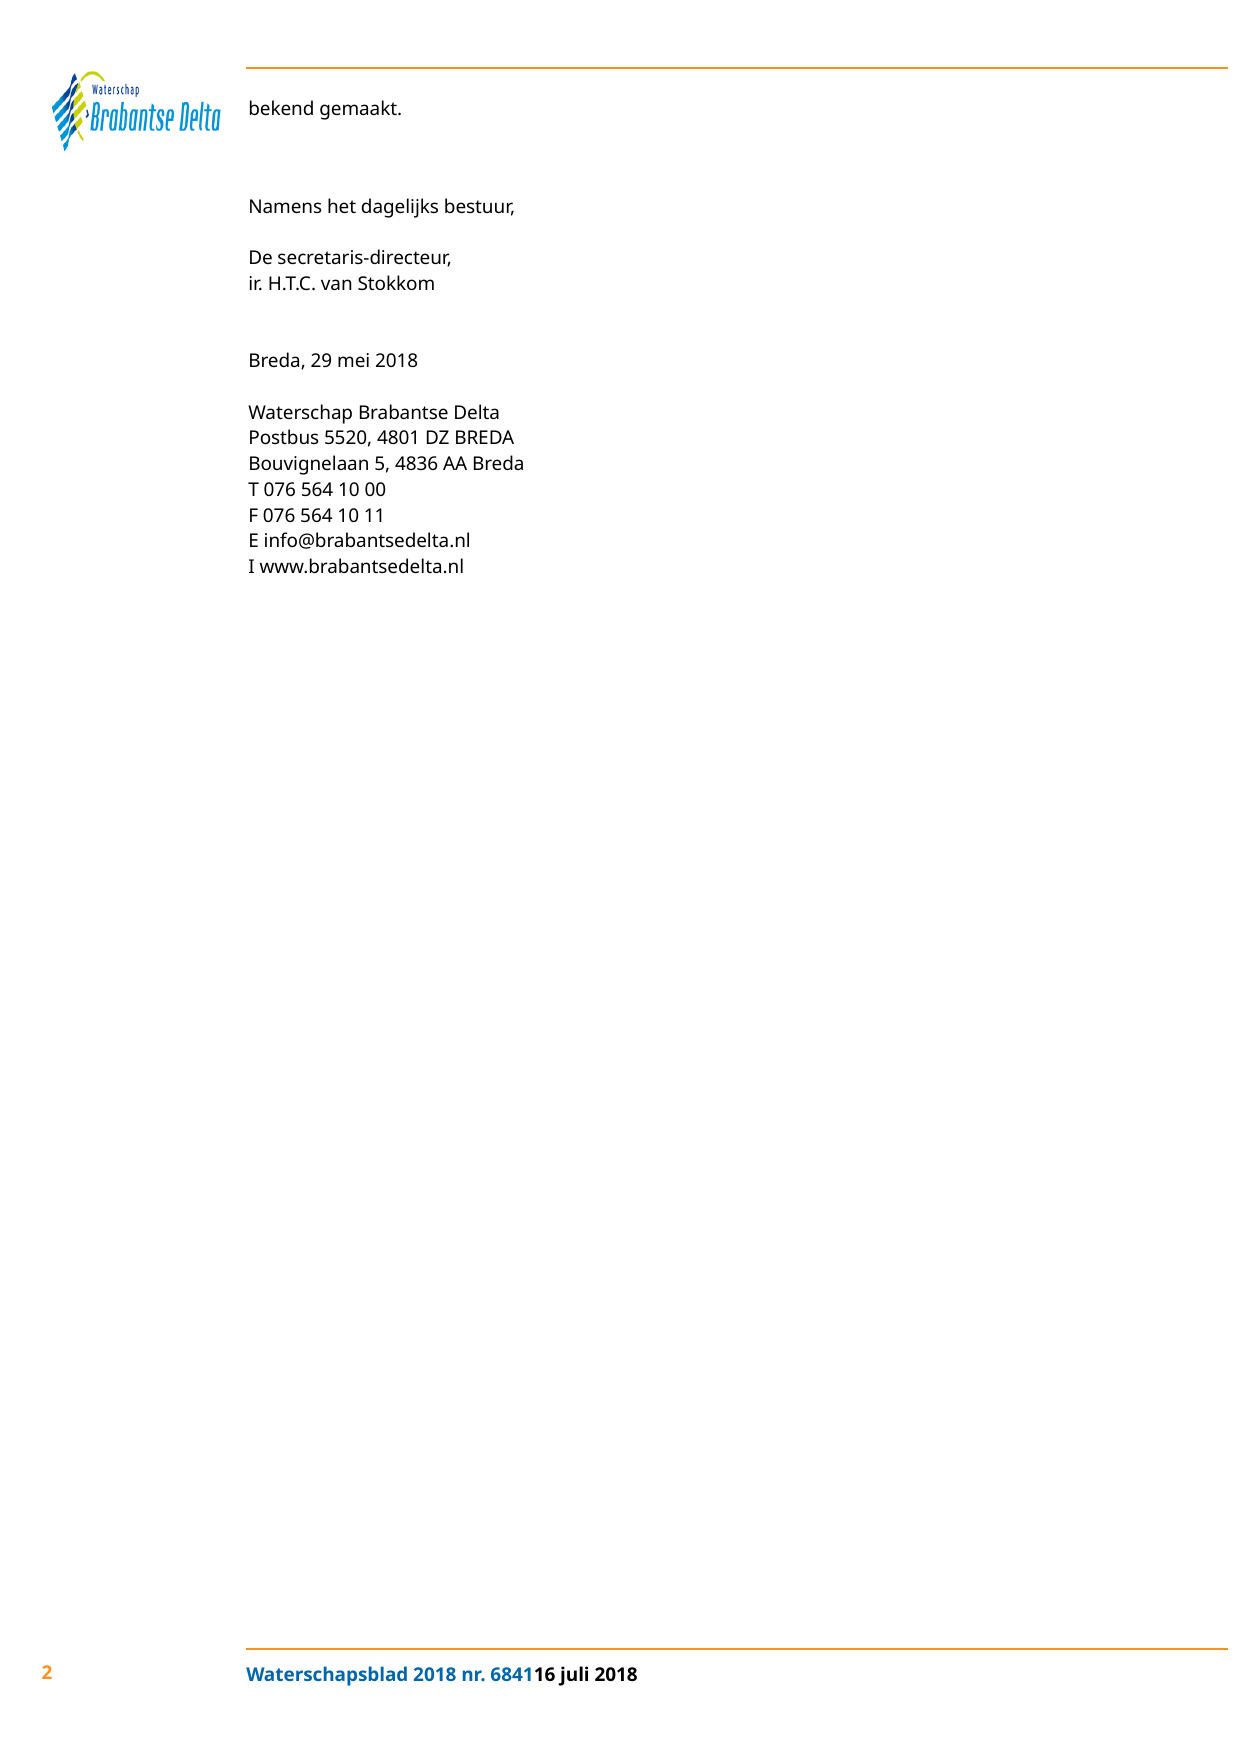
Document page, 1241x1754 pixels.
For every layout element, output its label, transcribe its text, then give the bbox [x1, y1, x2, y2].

picture [41, 47, 231, 172]
text Breda, 29 mei 2018 [248, 347, 1152, 373]
text F 076 564 10 11 [248, 502, 1152, 527]
text E info@brabantsedelta.nl [248, 527, 1152, 553]
text Postbus 5520, 4801 DZ BREDA [248, 424, 1152, 450]
text ir. H.T.C. van Stokkom [248, 270, 1152, 296]
text I www.brabantsedelta.nl [248, 553, 1152, 579]
text Bouvignelaan 5, 4836 AA Breda [248, 450, 1152, 476]
text bekend gemaakt. [248, 95, 1152, 121]
text Namens het dagelijks bestuur, [248, 193, 1152, 219]
text Waterschap Brabantse Delta [248, 399, 1152, 424]
text De secretaris-directeur, [248, 244, 1152, 270]
text T 076 564 10 00 [248, 476, 1152, 502]
